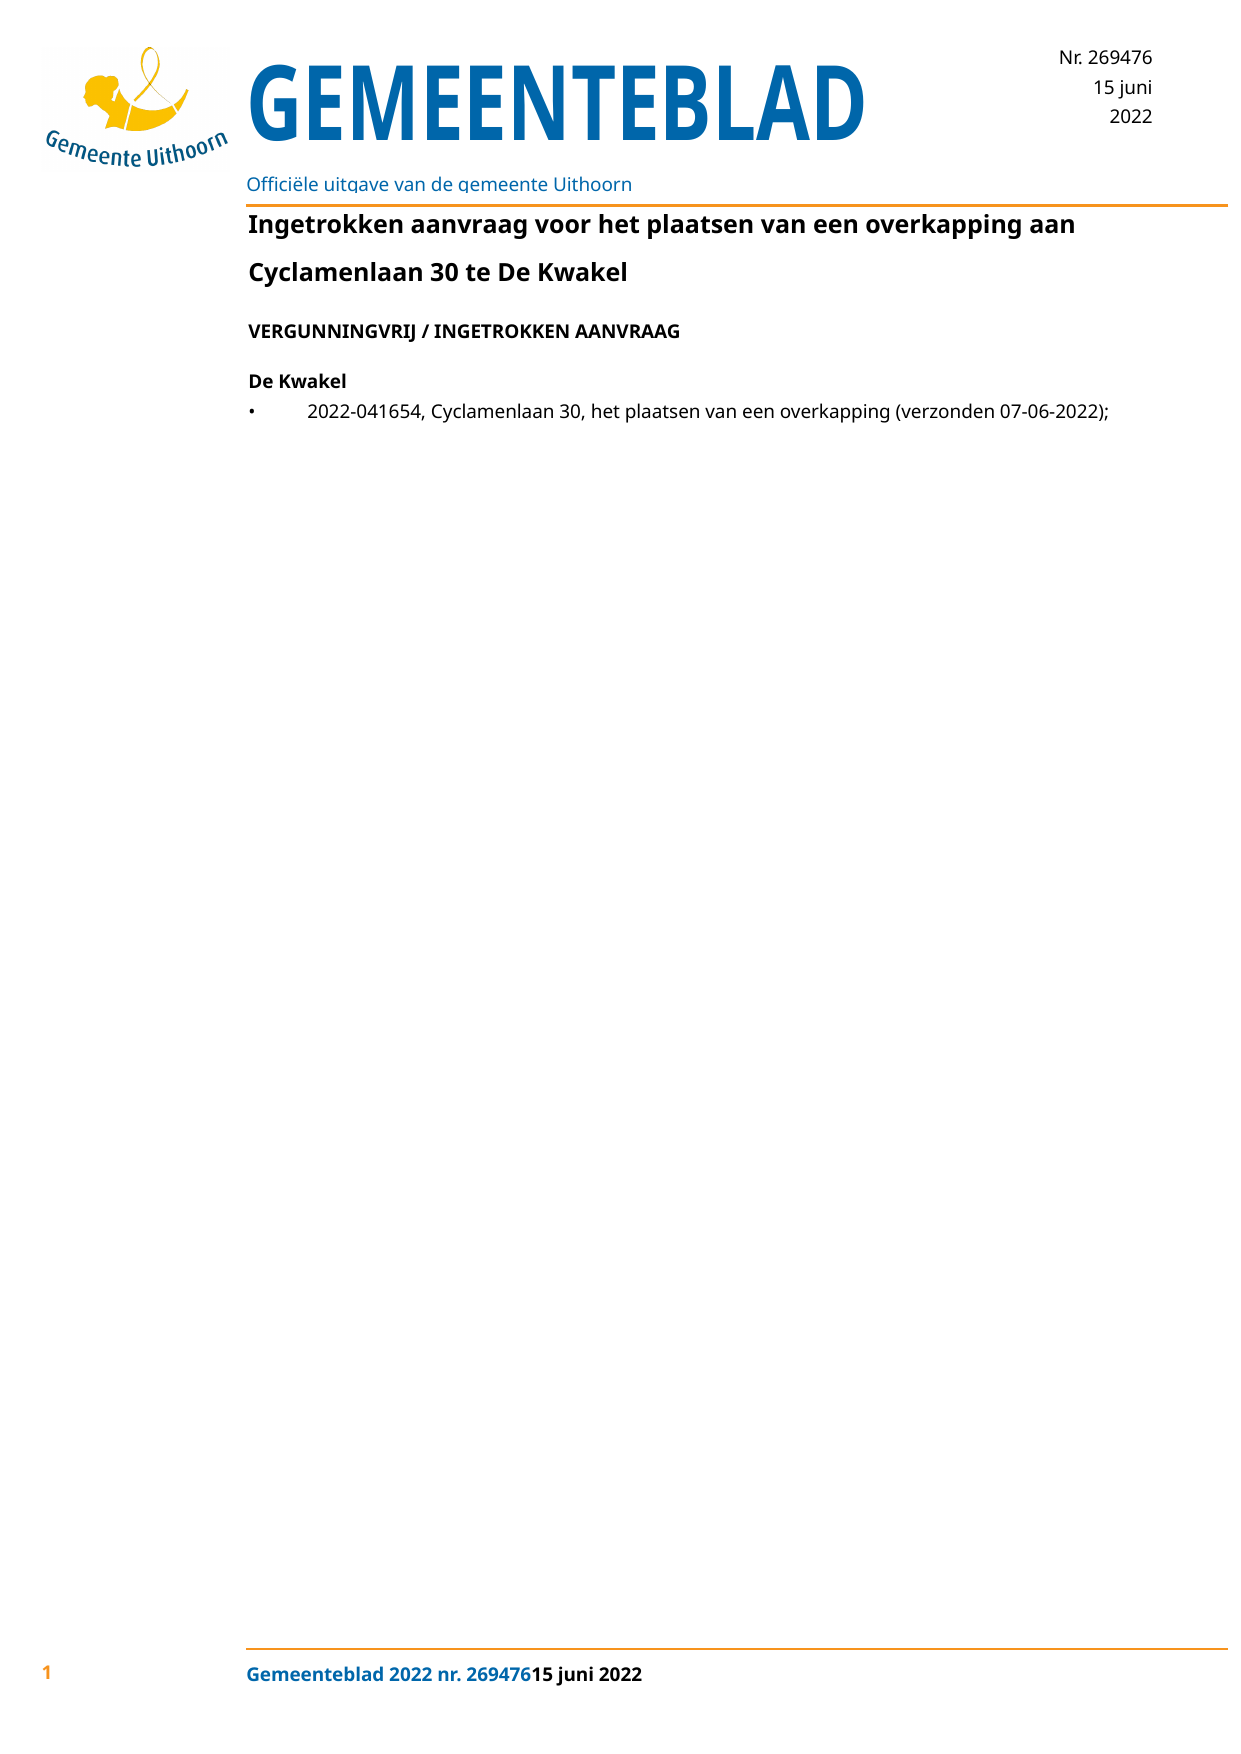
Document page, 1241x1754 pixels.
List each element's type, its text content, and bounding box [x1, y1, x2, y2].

text De Kwakel [248, 368, 1152, 394]
list 2022-041654, Cyclamenlaan 30, het plaatsen van een overkapping (verzonden 07-06-2022); [248, 398, 1152, 424]
text Ingetrokken aanvraag voor het plaatsen van een overkapping aan Cyclamenlaan 30 te De Kwakel [248, 207, 1152, 288]
text VERGUNNINGVRIJ / INGETROKKEN AANVRAAG [248, 318, 1152, 344]
picture [41, 47, 231, 172]
